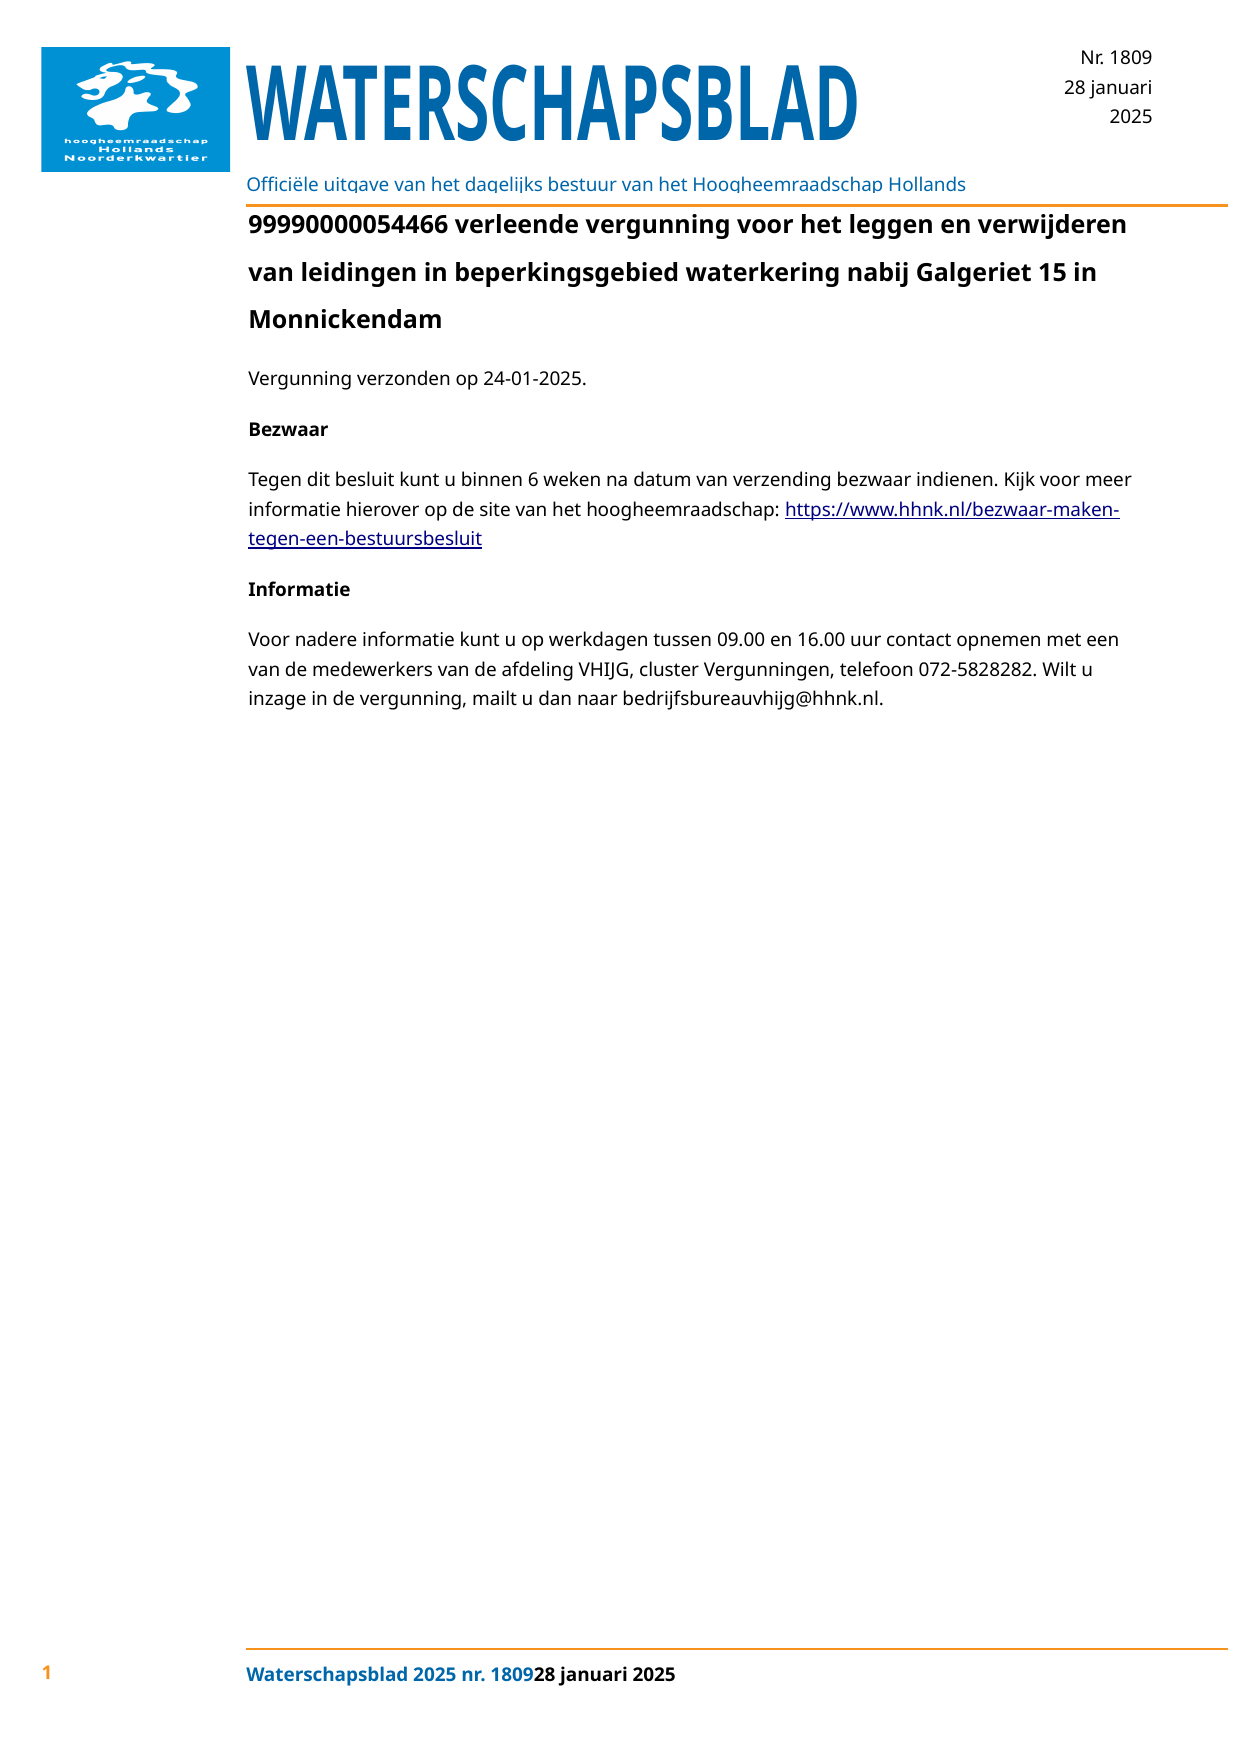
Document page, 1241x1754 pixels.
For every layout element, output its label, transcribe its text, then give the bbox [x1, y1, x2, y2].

text Vergunning verzonden op 24-01-2025. [248, 366, 1152, 391]
text Voor nadere informatie kunt u op werkdagen tussen 09.00 en 16.00 uur contact opnemen met een van de medewerkers van de afdeling VHIJG, cluster Vergunningen, telefoon 072-5828282. Wilt u inzage in de vergunning, mailt u dan naar bedrijfsbureauvhijg@hhnk.nl. [248, 626, 1152, 711]
picture [118, 62, 197, 112]
picture [88, 87, 157, 130]
text Informatie [248, 576, 1152, 602]
text 99990000054466 verleende vergunning voor het leggen en verwijderen van leidingen in beperkingsgebied waterkering nabij Galgeriet 15 in Monnickendam [248, 207, 1152, 336]
text Tegen dit besluit kunt u binnen 6 weken na datum van verzending bezwaar indienen. Kijk voor meer informatie hierover op de site van het hoogheemraadschap: https://www.hhnk.nl/bezwaar-maken-tegen-een-bestuursbesluit [248, 466, 1152, 551]
picture [78, 64, 122, 99]
text Bezwaar [248, 416, 1152, 442]
picture [129, 76, 144, 82]
